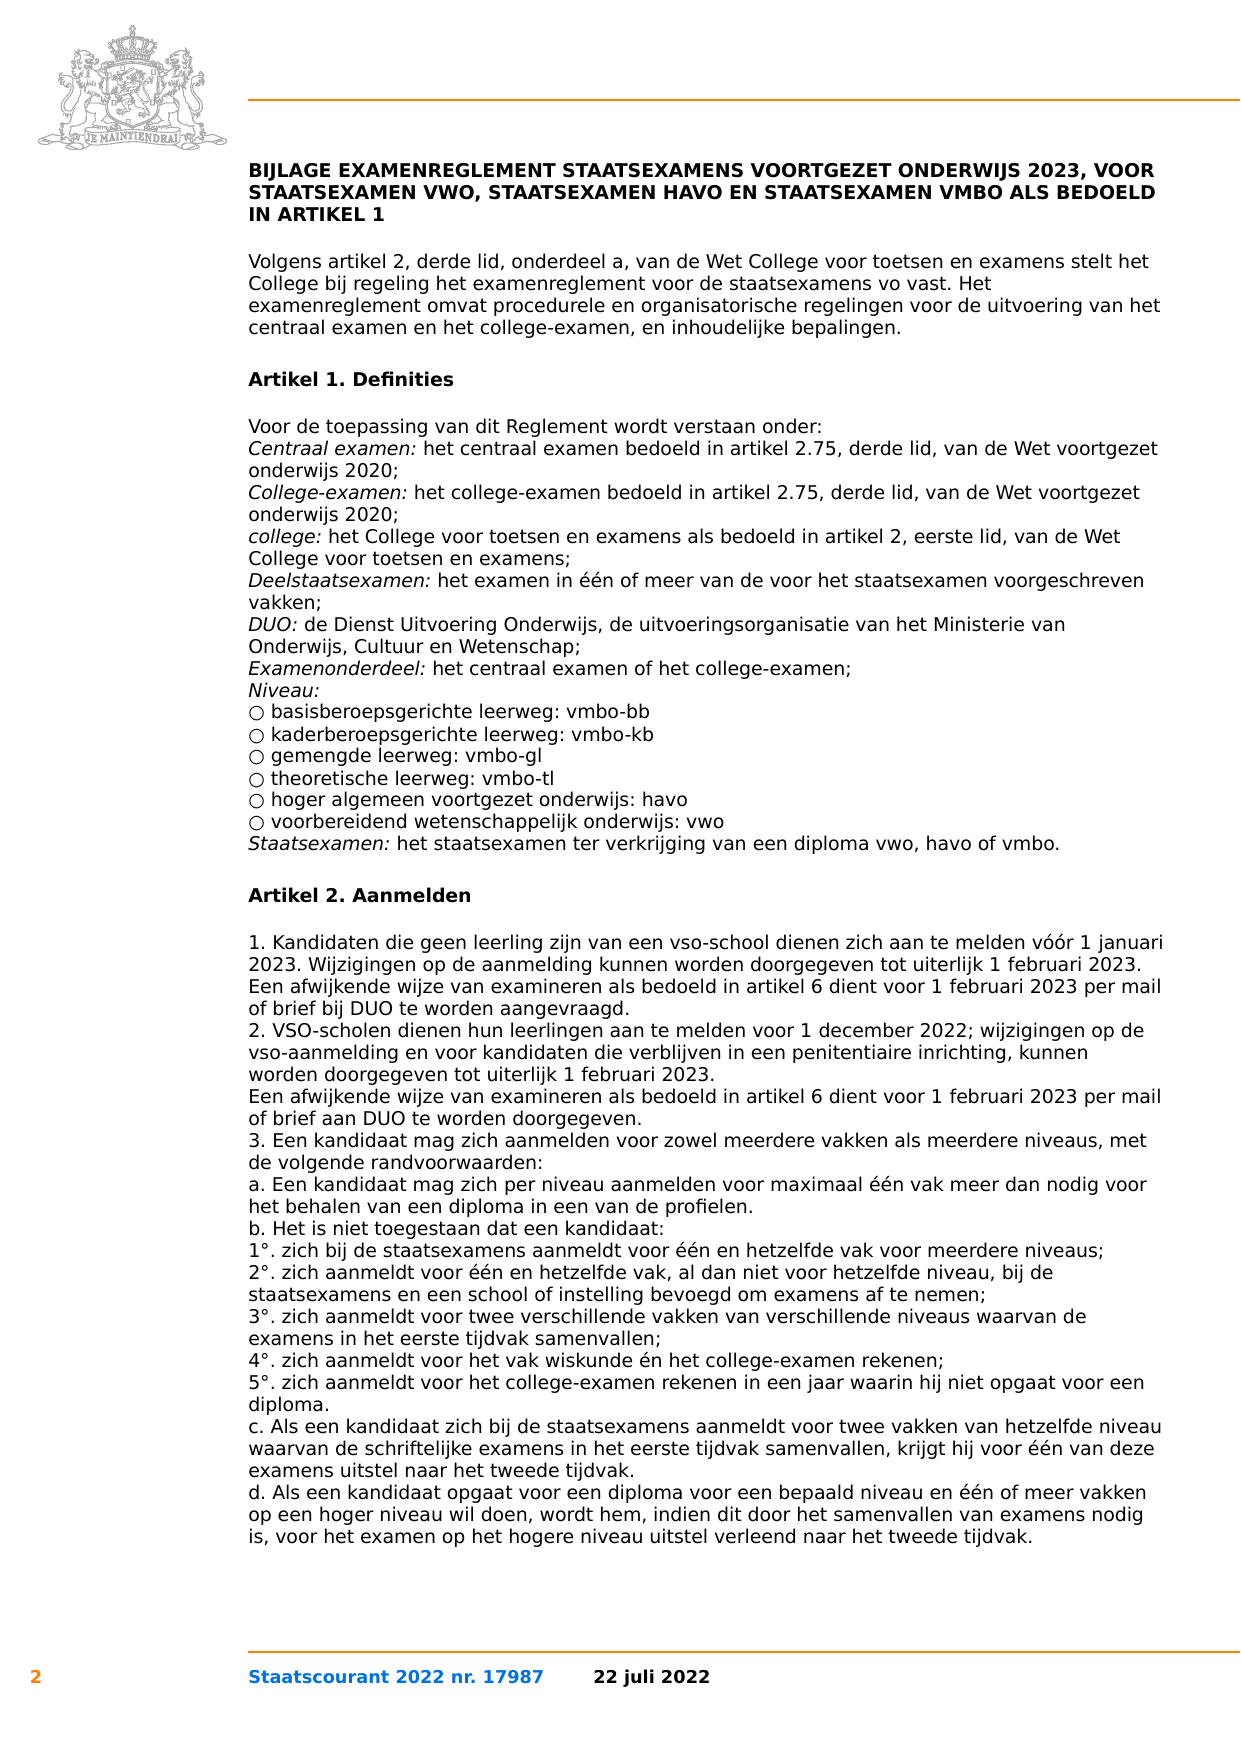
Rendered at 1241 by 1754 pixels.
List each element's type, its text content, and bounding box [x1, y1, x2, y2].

text ○ hoger algemeen voortgezet onderwijs: havo [248, 789, 1163, 811]
text Staatsexamen: het staatsexamen ter verkrijging van een diploma vwo, havo of vmbo. [248, 833, 1163, 855]
text Centraal examen: het centraal examen bedoeld in artikel 2.75, derde lid, van de Wet voortgezet onderwijs 2020; [248, 438, 1163, 482]
text ○ voorbereidend wetenschappelijk onderwijs: vwo [248, 811, 1163, 833]
subtitle BIJLAGE EXAMENREGLEMENT STAATSEXAMENS VOORTGEZET ONDERWIJS 2023, VOOR STAATSEXAMEN VWO, STAATSEXAMEN HAVO EN STAATSEXAMEN VMBO ALS BEDOELD IN ARTIKEL 1 [248, 160, 1163, 226]
text 4°. zich aanmeldt voor het vak wiskunde én het college-examen rekenen; [248, 1350, 1163, 1372]
text b. Het is niet toegestaan dat een kandidaat: [248, 1218, 1163, 1240]
text 5°. zich aanmeldt voor het college-examen rekenen in een jaar waarin hij niet opgaat voor een diploma. [248, 1372, 1163, 1416]
text ○ kaderberoepsgerichte leerweg: vmbo-kb [248, 723, 1163, 745]
text ○ basisberoepsgerichte leerweg: vmbo-bb [248, 701, 1163, 723]
text Voor de toepassing van dit Reglement wordt verstaan onder: [248, 416, 1163, 438]
text 1. Kandidaten die geen leerling zijn van een vso-school dienen zich aan te melden vóór 1 januari 2023. Wijzigingen op de aanmelding kunnen worden doorgegeven tot uiterlijk 1 februari 2023. Een afwijkende wijze van examineren als bedoeld in artikel 6 dient voor 1 februari 2023 per mail of brief bij DUO te worden aangevraagd. [248, 932, 1163, 1020]
text d. Als een kandidaat opgaat voor een diploma voor een bepaald niveau en één of meer vakken op een hoger niveau wil doen, wordt hem, indien dit door het samenvallen van examens nodig is, voor het examen op het hogere niveau uitstel verleend naar het tweede tijdvak. [248, 1482, 1163, 1548]
text Volgens artikel 2, derde lid, onderdeel a, van de Wet College voor toetsen en examens stelt het College bij regeling het examenreglement voor de staatsexamens vo vast. Het examenreglement omvat procedurele en organisatorische regelingen voor de uitvoering van het centraal examen en het college-examen, en inhoudelijke bepalingen. [248, 251, 1163, 339]
text Een afwijkende wijze van examineren als bedoeld in artikel 6 dient voor 1 februari 2023 per mail of brief aan DUO te worden doorgegeven. [248, 1086, 1163, 1130]
text Examenonderdeel: het centraal examen of het college-examen; [248, 657, 1163, 679]
text c. Als een kandidaat zich bij de staatsexamens aanmeldt voor twee vakken van hetzelfde niveau waarvan de schriftelijke examens in het eerste tijdvak samenvallen, krijgt hij voor één van deze examens uitstel naar het tweede tijdvak. [248, 1416, 1163, 1482]
text Deelstaatsexamen: het examen in één of meer van de voor het staatsexamen voorgeschreven vakken; [248, 569, 1163, 613]
picture [38, 25, 227, 150]
text 2°. zich aanmeldt voor één en hetzelfde vak, al dan niet voor hetzelfde niveau, bij de staatsexamens en een school of instelling bevoegd om examens af te nemen; [248, 1262, 1163, 1306]
text College-examen: het college-examen bedoeld in artikel 2.75, derde lid, van de Wet voortgezet onderwijs 2020; [248, 482, 1163, 526]
text 3. Een kandidaat mag zich aanmelden voor zowel meerdere vakken als meerdere niveaus, met de volgende randvoorwaarden: [248, 1130, 1163, 1174]
text ○ gemengde leerweg: vmbo-gl [248, 745, 1163, 767]
text Niveau: [248, 679, 1163, 701]
text 1°. zich bij de staatsexamens aanmeldt voor één en hetzelfde vak voor meerdere niveaus; [248, 1240, 1163, 1262]
text DUO: de Dienst Uitvoering Onderwijs, de uitvoeringsorganisatie van het Ministerie van Onderwijs, Cultuur en Wetenschap; [248, 613, 1163, 657]
text college: het College voor toetsen en examens als bedoeld in artikel 2, eerste lid, van de Wet College voor toetsen en examens; [248, 526, 1163, 569]
text ○ theoretische leerweg: vmbo-tl [248, 767, 1163, 789]
text 3°. zich aanmeldt voor twee verschillende vakken van verschillende niveaus waarvan de examens in het eerste tijdvak samenvallen; [248, 1306, 1163, 1350]
text a. Een kandidaat mag zich per niveau aanmelden voor maximaal één vak meer dan nodig voor het behalen van een diploma in een van de profielen. [248, 1174, 1163, 1218]
subtitle Artikel 2. Aanmelden [248, 885, 1163, 907]
subtitle Artikel 1. Definities [248, 369, 1163, 391]
text 2. VSO-scholen dienen hun leerlingen aan te melden voor 1 december 2022; wijzigingen op de vso-aanmelding en voor kandidaten die verblijven in een penitentiaire inrichting, kunnen worden doorgegeven tot uiterlijk 1 februari 2023. [248, 1020, 1163, 1086]
